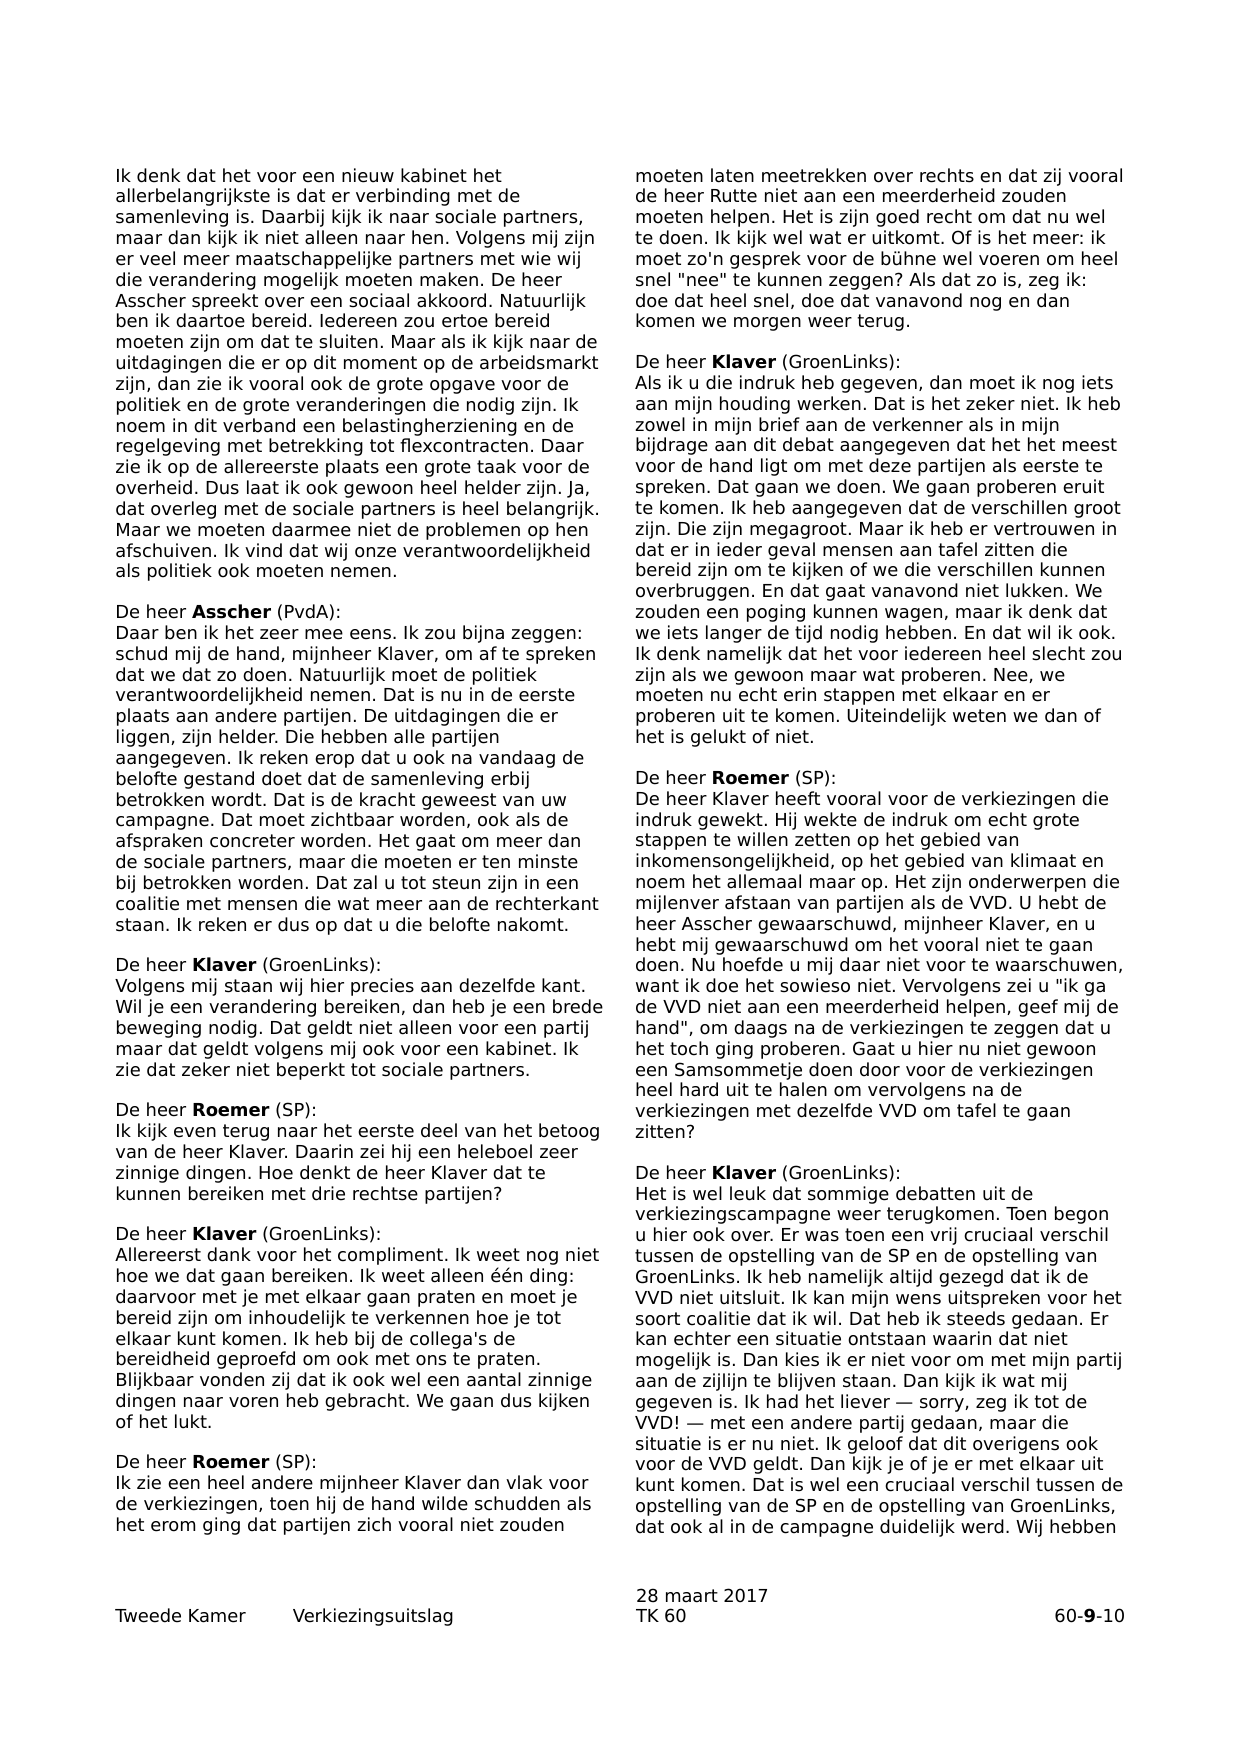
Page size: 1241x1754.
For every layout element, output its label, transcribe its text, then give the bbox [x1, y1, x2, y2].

text De heer Asscher (PvdA): [115, 602, 605, 623]
text moeten laten meetrekken over rechts en dat zij vooral de heer Rutte niet aan een meerderheid zouden moeten helpen. Het is zijn goed recht om dat nu wel te doen. Ik kijk wel wat er uitkomt. Of is het meer: ik moet zo'n gesprek voor de bühne wel voeren om heel snel "nee" te kunnen zeggen? Als dat zo is, zeg ik: doe dat heel snel, doe dat vanavond nog en dan komen we morgen weer terug. [635, 165, 1125, 332]
text De heer Klaver (GroenLinks): [115, 955, 605, 976]
text Als ik u die indruk heb gegeven, dan moet ik nog iets aan mijn houding werken. Dat is het zeker niet. Ik heb zowel in mijn brief aan de verkenner als in mijn bijdrage aan dit debat aangegeven dat het het meest voor de hand ligt om met deze partijen als eerste te spreken. Dat gaan we doen. We gaan proberen eruit te komen. Ik heb aangegeven dat de verschillen groot zijn. Die zijn megagroot. Maar ik heb er vertrouwen in dat er in ieder geval mensen aan tafel zitten die bereid zijn om te kijken of we die verschillen kunnen overbruggen. En dat gaat vanavond niet lukken. We zouden een poging kunnen wagen, maar ik denk dat we iets langer de tijd nodig hebben. En dat wil ik ook. Ik denk namelijk dat het voor iedereen heel slecht zou zijn als we gewoon maar wat proberen. Nee, we moeten nu echt erin stappen met elkaar en er proberen uit te komen. Uiteindelijk weten we dan of het is gelukt of niet. [635, 373, 1125, 748]
text De heer Klaver (GroenLinks): [635, 1163, 1125, 1183]
text Het is wel leuk dat sommige debatten uit de verkiezingscampagne weer terugkomen. Toen begon u hier ook over. Er was toen een vrij cruciaal verschil tussen de opstelling van de SP en de opstelling van GroenLinks. Ik heb namelijk altijd gezegd dat ik de VVD niet uitsluit. Ik kan mijn wens uitspreken voor het soort coalitie dat ik wil. Dat heb ik steeds gedaan. Er kan echter een situatie ontstaan waarin dat niet mogelijk is. Dan kies ik er niet voor om met mijn partij aan de zijlijn te blijven staan. Dan kijk ik wat mij gegeven is. Ik had het liever — sorry, zeg ik tot de VVD! — met een andere partij gedaan, maar die situatie is er nu niet. Ik geloof dat dit overigens ook voor de VVD geldt. Dan kijk je of je er met elkaar uit kunt komen. Dat is wel een cruciaal verschil tussen de opstelling van de SP en de opstelling van GroenLinks, dat ook al in de campagne duidelijk werd. Wij hebben [635, 1183, 1125, 1537]
text Allereerst dank voor het compliment. Ik weet nog niet hoe we dat gaan bereiken. Ik weet alleen één ding: daarvoor met je met elkaar gaan praten en moet je bereid zijn om inhoudelijk te verkennen hoe je tot elkaar kunt komen. Ik heb bij de collega's de bereidheid geproefd om ook met ons te praten. Blijkbaar vonden zij dat ik ook wel een aantal zinnige dingen naar voren heb gebracht. We gaan dus kijken of het lukt. [115, 1245, 605, 1432]
text Ik denk dat het voor een nieuw kabinet het allerbelangrijkste is dat er verbinding met de samenleving is. Daarbij kijk ik naar sociale partners, maar dan kijk ik niet alleen naar hen. Volgens mij zijn er veel meer maatschappelijke partners met wie wij die verandering mogelijk moeten maken. De heer Asscher spreekt over een sociaal akkoord. Natuurlijk ben ik daartoe bereid. Iedereen zou ertoe bereid moeten zijn om dat te sluiten. Maar als ik kijk naar de uitdagingen die er op dit moment op de arbeidsmarkt zijn, dan zie ik vooral ook de grote opgave voor de politiek en de grote veranderingen die nodig zijn. Ik noem in dit verband een belastingherziening en de regelgeving met betrekking tot flexcontracten. Daar zie ik op de allereerste plaats een grote taak voor de overheid. Dus laat ik ook gewoon heel helder zijn. Ja, dat overleg met de sociale partners is heel belangrijk. Maar we moeten daarmee niet de problemen op hen afschuiven. Ik vind dat wij onze verantwoordelijkheid als politiek ook moeten nemen. [115, 165, 605, 582]
text De heer Roemer (SP): [635, 768, 1125, 788]
text Ik kijk even terug naar het eerste deel van het betoog van de heer Klaver. Daarin zei hij een heleboel zeer zinnige dingen. Hoe denkt de heer Klaver dat te kunnen bereiken met drie rechtse partijen? [115, 1121, 605, 1204]
text De heer Klaver (GroenLinks): [115, 1224, 605, 1245]
text De heer Roemer (SP): [115, 1452, 605, 1473]
text De heer Roemer (SP): [115, 1100, 605, 1121]
text Daar ben ik het zeer mee eens. Ik zou bijna zeggen: schud mij de hand, mijnheer Klaver, om af te spreken dat we dat zo doen. Natuurlijk moet de politiek verantwoordelijkheid nemen. Dat is nu in de eerste plaats aan andere partijen. De uitdagingen die er liggen, zijn helder. Die hebben alle partijen aangegeven. Ik reken erop dat u ook na vandaag de belofte gestand doet dat de samenleving erbij betrokken wordt. Dat is de kracht geweest van uw campagne. Dat moet zichtbaar worden, ook als de afspraken concreter worden. Het gaat om meer dan de sociale partners, maar die moeten er ten minste bij betrokken worden. Dat zal u tot steun zijn in een coalitie met mensen die wat meer aan de rechterkant staan. Ik reken er dus op dat u die belofte nakomt. [115, 623, 605, 935]
text De heer Klaver heeft vooral voor de verkiezingen die indruk gewekt. Hij wekte de indruk om echt grote stappen te willen zetten op het gebied van inkomensongelijkheid, op het gebied van klimaat en noem het allemaal maar op. Het zijn onderwerpen die mijlenver afstaan van partijen als de VVD. U hebt de heer Asscher gewaarschuwd, mijnheer Klaver, en u hebt mij gewaarschuwd om het vooral niet te gaan doen. Nu hoefde u mij daar niet voor te waarschuwen, want ik doe het sowieso niet. Vervolgens zei u "ik ga de VVD niet aan een meerderheid helpen, geef mij de hand", om daags na de verkiezingen te zeggen dat u het toch ging proberen. Gaat u hier nu niet gewoon een Samsommetje doen door voor de verkiezingen heel hard uit te halen om vervolgens na de verkiezingen met dezelfde VVD om tafel te gaan zitten? [635, 788, 1125, 1143]
text Ik zie een heel andere mijnheer Klaver dan vlak voor de verkiezingen, toen hij de hand wilde schudden als het erom ging dat partijen zich vooral niet zouden [115, 1473, 605, 1536]
text De heer Klaver (GroenLinks): [635, 352, 1125, 373]
text Volgens mij staan wij hier precies aan dezelfde kant. Wil je een verandering bereiken, dan heb je een brede beweging nodig. Dat geldt niet alleen voor een partij maar dat geldt volgens mij ook voor een kabinet. Ik zie dat zeker niet beperkt tot sociale partners. [115, 976, 605, 1080]
